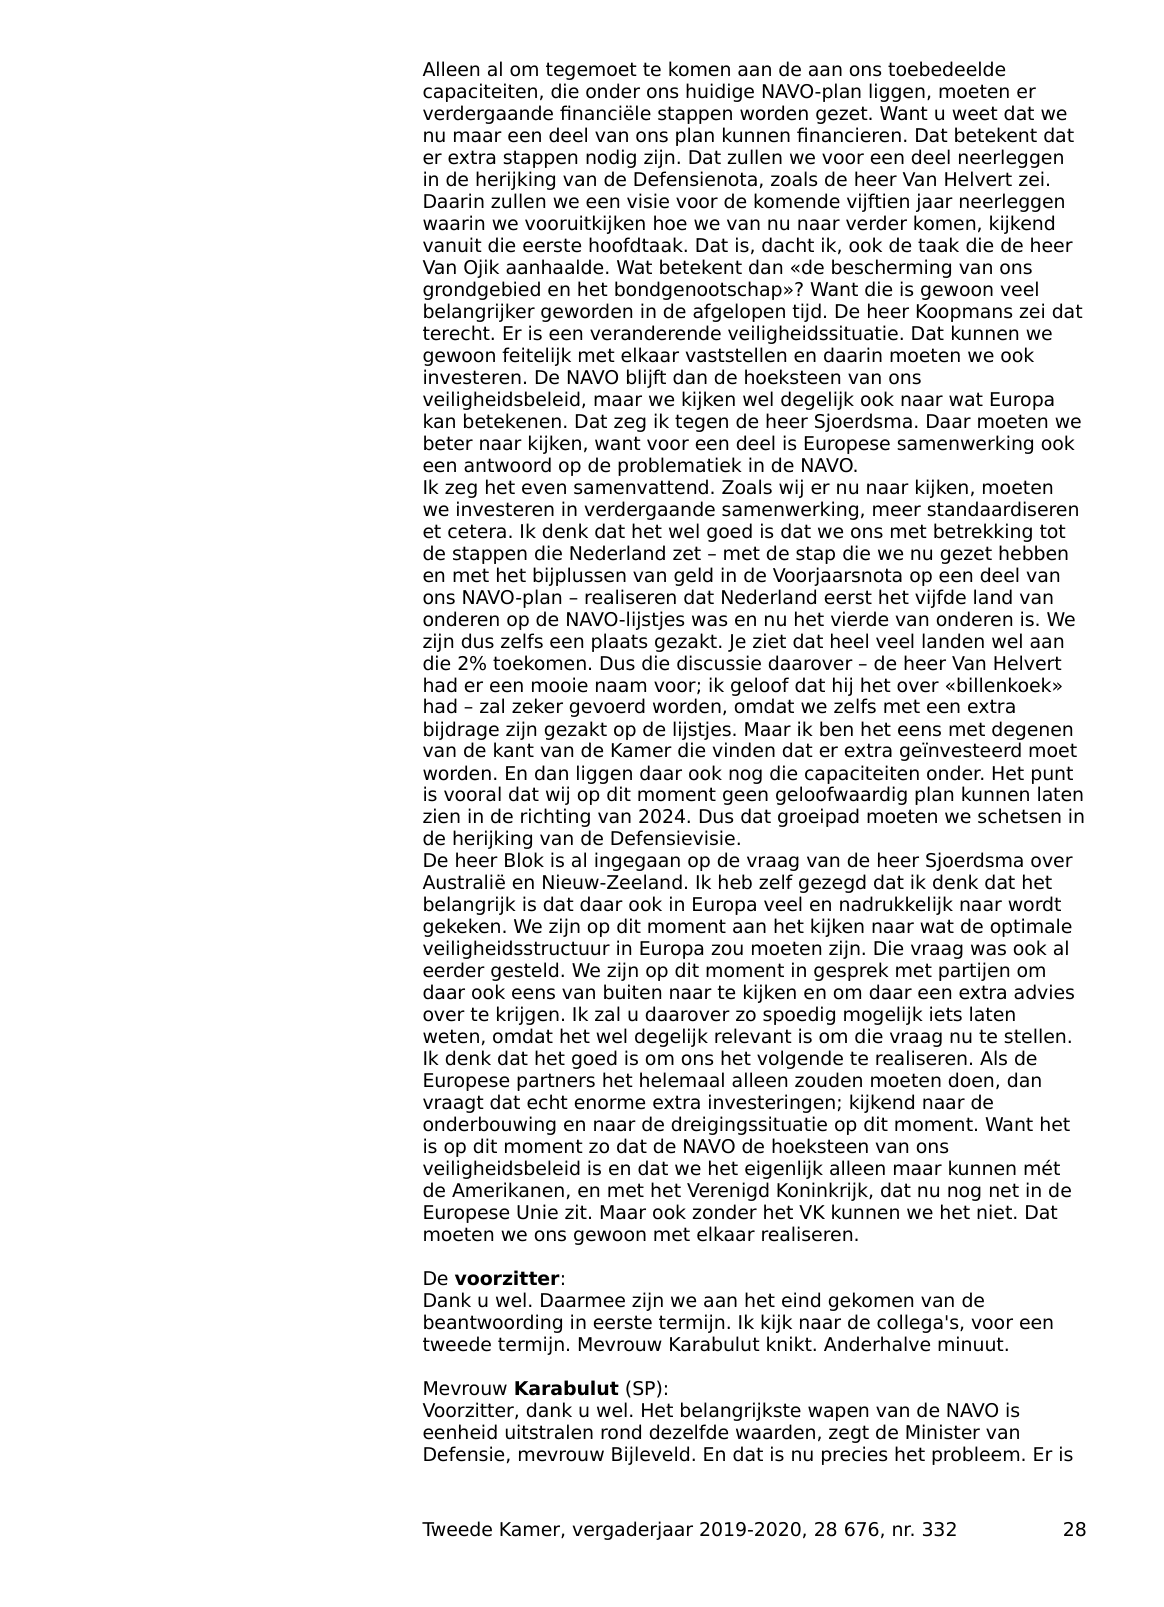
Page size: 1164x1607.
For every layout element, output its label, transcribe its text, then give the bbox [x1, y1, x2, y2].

text De voorzitter: [422, 1268, 1087, 1290]
text Dank u wel. Daarmee zijn we aan het eind gekomen van de beantwoording in eerste termijn. Ik kijk naar de collega's, voor een tweede termijn. Mevrouw Karabulut knikt. Anderhalve minuut. [422, 1290, 1087, 1356]
text De heer Blok is al ingegaan op de vraag van de heer Sjoerdsma over Australië en Nieuw-Zeeland. Ik heb zelf gezegd dat ik denk dat het belangrijk is dat daar ook in Europa veel en nadrukkelijk naar wordt gekeken. We zijn op dit moment aan het kijken naar wat de optimale veiligheidsstructuur in Europa zou moeten zijn. Die vraag was ook al eerder gesteld. We zijn op dit moment in gesprek met partijen om daar ook eens van buiten naar te kijken en om daar een extra advies over te krijgen. Ik zal u daarover zo spoedig mogelijk iets laten weten, omdat het wel degelijk relevant is om die vraag nu te stellen. [422, 850, 1087, 1048]
text Voorzitter, dank u wel. Het belangrijkste wapen van de NAVO is eenheid uitstralen rond dezelfde waarden, zegt de Minister van Defensie, mevrouw Bijleveld. En dat is nu precies het probleem. Er is [422, 1400, 1087, 1466]
text Ik denk dat het goed is om ons het volgende te realiseren. Als de Europese partners het helemaal alleen zouden moeten doen, dan vraagt dat echt enorme extra investeringen; kijkend naar de onderbouwing en naar de dreigingssituatie op dit moment. Want het is op dit moment zo dat de NAVO de hoeksteen van ons veiligheidsbeleid is en dat we het eigenlijk alleen maar kunnen mét de Amerikanen, en met het Verenigd Koninkrijk, dat nu nog net in de Europese Unie zit. Maar ook zonder het VK kunnen we het niet. Dat moeten we ons gewoon met elkaar realiseren. [422, 1048, 1087, 1246]
text Alleen al om tegemoet te komen aan de aan ons toebedeelde capaciteiten, die onder ons huidige NAVO-plan liggen, moeten er verdergaande financiële stappen worden gezet. Want u weet dat we nu maar een deel van ons plan kunnen financieren. Dat betekent dat er extra stappen nodig zijn. Dat zullen we voor een deel neerleggen in de herijking van de Defensienota, zoals de heer Van Helvert zei. Daarin zullen we een visie voor de komende vijftien jaar neerleggen waarin we vooruitkijken hoe we van nu naar verder komen, kijkend vanuit die eerste hoofdtaak. Dat is, dacht ik, ook de taak die de heer Van Ojik aanhaalde. Wat betekent dan «de bescherming van ons grondgebied en het bondgenootschap»? Want die is gewoon veel belangrijker geworden in de afgelopen tijd. De heer Koopmans zei dat terecht. Er is een veranderende veiligheidssituatie. Dat kunnen we gewoon feitelijk met elkaar vaststellen en daarin moeten we ook investeren. De NAVO blijft dan de hoeksteen van ons veiligheidsbeleid, maar we kijken wel degelijk ook naar wat Europa kan betekenen. Dat zeg ik tegen de heer Sjoerdsma. Daar moeten we beter naar kijken, want voor een deel is Europese samenwerking ook een antwoord op de problematiek in de NAVO. [422, 59, 1087, 477]
text Mevrouw Karabulut (SP): [422, 1378, 1087, 1400]
text Ik zeg het even samenvattend. Zoals wij er nu naar kijken, moeten we investeren in verdergaande samenwerking, meer standaardiseren et cetera. Ik denk dat het wel goed is dat we ons met betrekking tot de stappen die Nederland zet – met de stap die we nu gezet hebben en met het bijplussen van geld in de Voorjaarsnota op een deel van ons NAVO-plan – realiseren dat Nederland eerst het vijfde land van onderen op de NAVO-lijstjes was en nu het vierde van onderen is. We zijn dus zelfs een plaats gezakt. Je ziet dat heel veel landen wel aan die 2% toekomen. Dus die discussie daarover – de heer Van Helvert had er een mooie naam voor; ik geloof dat hij het over «billenkoek» had – zal zeker gevoerd worden, omdat we zelfs met een extra bijdrage zijn gezakt op de lijstjes. Maar ik ben het eens met degenen van de kant van de Kamer die vinden dat er extra geïnvesteerd moet worden. En dan liggen daar ook nog die capaciteiten onder. Het punt is vooral dat wij op dit moment geen geloofwaardig plan kunnen laten zien in de richting van 2024. Dus dat groeipad moeten we schetsen in de herijking van de Defensievisie. [422, 477, 1087, 850]
